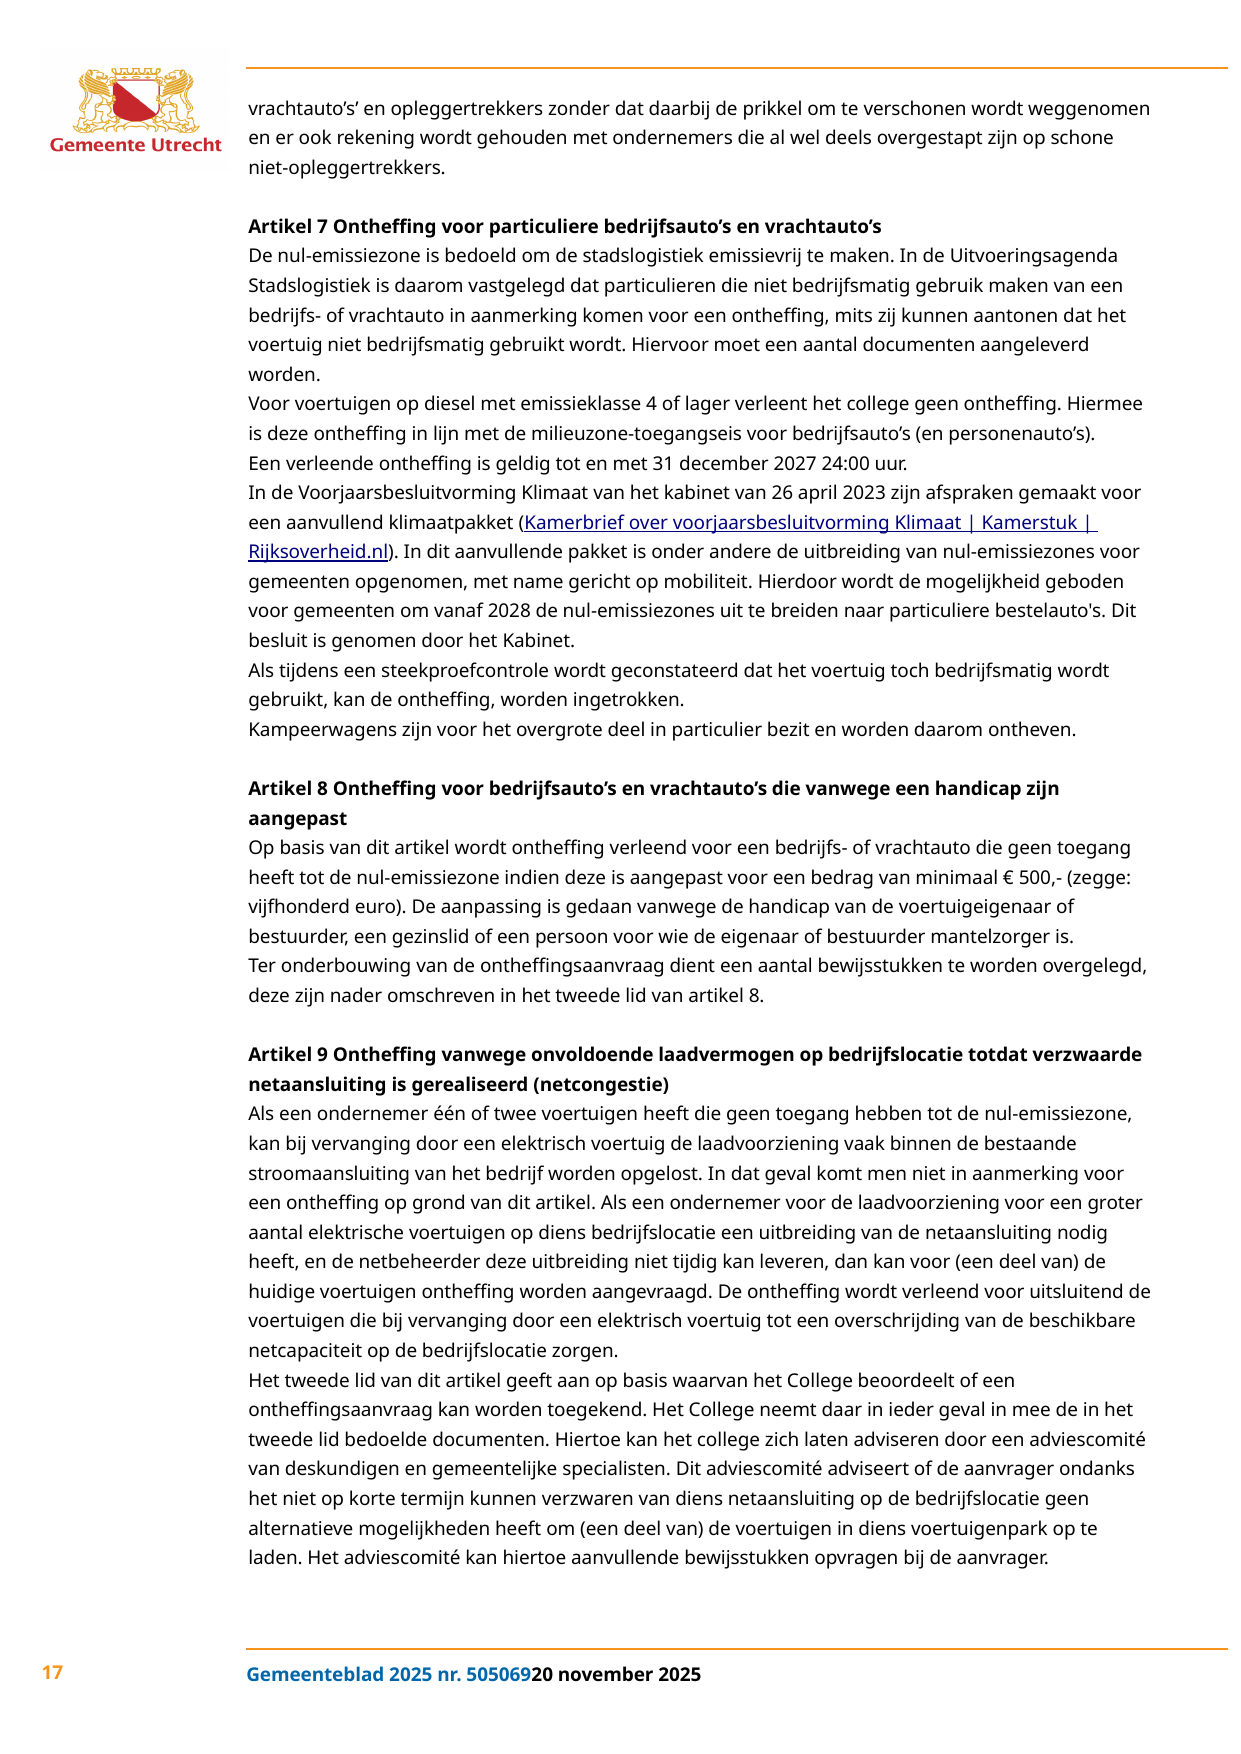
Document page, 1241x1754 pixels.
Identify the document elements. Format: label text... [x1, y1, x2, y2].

text Artikel 8 Ontheffing voor bedrijfsauto’s en vrachtauto’s die vanwege een handicap zijn aangepast [248, 775, 1152, 831]
text In de Voorjaarsbesluitvorming Klimaat van het kabinet van 26 april 2023 zijn afspraken gemaakt voor een aanvullend klimaatpakket (Kamerbrief over voorjaarsbesluitvorming Klimaat | Kamerstuk | Rijksoverheid.nl). In dit aanvullende pakket is onder andere de uitbreiding van nul-emissiezones voor gemeenten opgenomen, met name gericht op mobiliteit. Hierdoor wordt de mogelijkheid geboden voor gemeenten om vanaf 2028 de nul-emissiezones uit te breiden naar particuliere bestelauto's. Dit besluit is genomen door het Kabinet. [248, 479, 1152, 653]
text De nul-emissiezone is bedoeld om de stadslogistiek emissievrij te maken. In de Uitvoeringsagenda Stadslogistiek is daarom vastgelegd dat particulieren die niet bedrijfsmatig gebruik maken van een bedrijfs- of vrachtauto in aanmerking komen voor een ontheffing, mits zij kunnen aantonen dat het voertuig niet bedrijfsmatig gebruikt wordt. Hiervoor moet een aantal documenten aangeleverd worden. [248, 243, 1152, 387]
text vrachtauto’s’ en opleggertrekkers zonder dat daarbij de prikkel om te verschonen wordt weggenomen en er ook rekening wordt gehouden met ondernemers die al wel deels overgestapt zijn op schone niet-opleggertrekkers. [248, 95, 1152, 180]
text Het tweede lid van dit artikel geeft aan op basis waarvan het College beoordeelt of een ontheffingsaanvraag kan worden toegekend. Het College neemt daar in ieder geval in mee de in het tweede lid bedoelde documenten. Hiertoe kan het college zich laten adviseren door een adviescomité van deskundigen en gemeentelijke specialisten. Dit adviescomité adviseert of de aanvrager ondanks het niet op korte termijn kunnen verzwaren van diens netaansluiting op de bedrijfslocatie geen alternatieve mogelijkheden heeft om (een deel van) de voertuigen in diens voertuigenpark op te laden. Het adviescomité kan hiertoe aanvullende bewijsstukken opvragen bij de aanvrager. [248, 1367, 1152, 1570]
picture [41, 47, 231, 172]
text Als een ondernemer één of twee voertuigen heeft die geen toegang hebben tot de nul-emissiezone, kan bij vervanging door een elektrisch voertuig de laadvoorziening vaak binnen de bestaande stroomaansluiting van het bedrijf worden opgelost. In dat geval komt men niet in aanmerking voor een ontheffing op grond van dit artikel. Als een ondernemer voor de laadvoorziening voor een groter aantal elektrische voertuigen op diens bedrijfslocatie een uitbreiding van de netaansluiting nodig heeft, en de netbeheerder deze uitbreiding niet tijdig kan leveren, dan kan voor (een deel van) de huidige voertuigen ontheffing worden aangevraagd. De ontheffing wordt verleend voor uitsluitend de voertuigen die bij vervanging door een elektrisch voertuig tot een overschrijding van de beschikbare netcapaciteit op de bedrijfslocatie zorgen. [248, 1101, 1152, 1363]
text Voor voertuigen op diesel met emissieklasse 4 of lager verleent het college geen ontheffing. Hiermee is deze ontheffing in lijn met de milieuzone-toegangseis voor bedrijfsauto’s (en personenauto’s). [248, 391, 1152, 446]
text Op basis van dit artikel wordt ontheffing verleend voor een bedrijfs- of vrachtauto die geen toegang heeft tot de nul-emissiezone indien deze is aangepast voor een bedrag van minimaal € 500,- (zegge: vijfhonderd euro). De aanpassing is gedaan vanwege de handicap van de voertuigeigenaar of bestuurder, een gezinslid of een persoon voor wie de eigenaar of bestuurder mantelzorger is. [248, 834, 1152, 949]
text Ter onderbouwing van de ontheffingsaanvraag dient een aantal bewijsstukken te worden overgelegd, deze zijn nader omschreven in het tweede lid van artikel 8. [248, 953, 1152, 1008]
text Een verleende ontheffing is geldig tot en met 31 december 2027 24:00 uur. [248, 450, 1152, 476]
text Als tijdens een steekproefcontrole wordt geconstateerd dat het voertuig toch bedrijfsmatig wordt gebruikt, kan de ontheffing, worden ingetrokken. [248, 657, 1152, 712]
text Kampeerwagens zijn voor het overgrote deel in particulier bezit en worden daarom ontheven. [248, 716, 1152, 742]
text Artikel 9 Ontheffing vanwege onvoldoende laadvermogen op bedrijfslocatie totdat verzwaarde netaansluiting is gerealiseerd (netcongestie) [248, 1041, 1152, 1097]
text Artikel 7 Ontheffing voor particuliere bedrijfsauto’s en vrachtauto’s [248, 213, 1152, 239]
